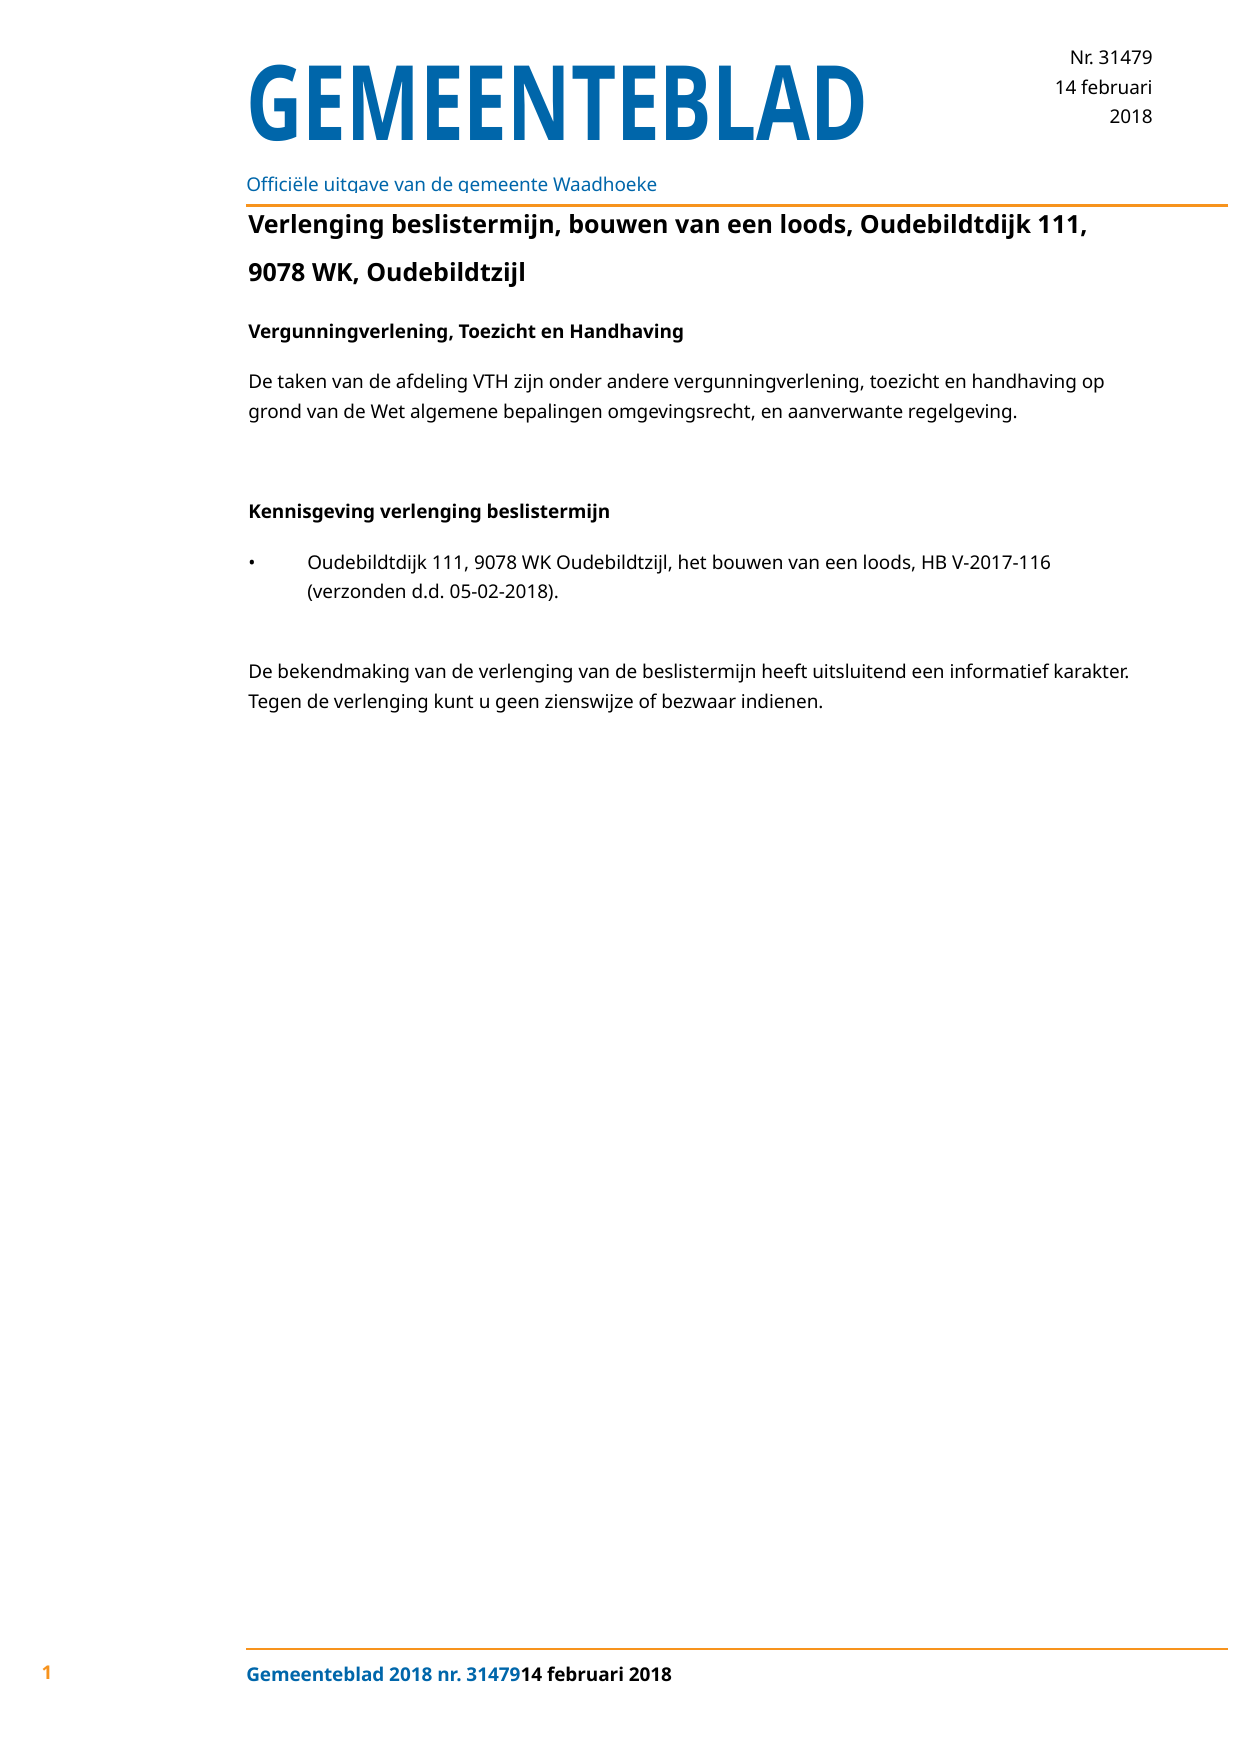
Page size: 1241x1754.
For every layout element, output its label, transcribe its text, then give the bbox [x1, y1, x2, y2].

picture [41, 47, 231, 172]
text Verlenging beslistermijn, bouwen van een loods, Oudebildtdijk 111, 9078 WK, Oudebildtzijl [248, 207, 1152, 288]
text Kennisgeving verlenging beslistermijn [248, 499, 1152, 524]
text De bekendmaking van de verlenging van de beslistermijn heeft uitsluitend een informatief karakter. Tegen de verlenging kunt u geen zienswijze of bezwaar indienen. [248, 659, 1152, 714]
text Vergunningverlening, Toezicht en Handhaving [248, 318, 1152, 344]
text De taken van de afdeling VTH zijn onder andere vergunningverlening, toezicht en handhaving op grond van de Wet algemene bepalingen omgevingsrecht, en aanverwante regelgeving. [248, 368, 1152, 424]
list Oudebildtdijk 111, 9078 WK Oudebildtzijl, het bouwen van een loods, HB V-2017-116 (verzonden d.d. 05-02-2018). [248, 549, 1152, 604]
